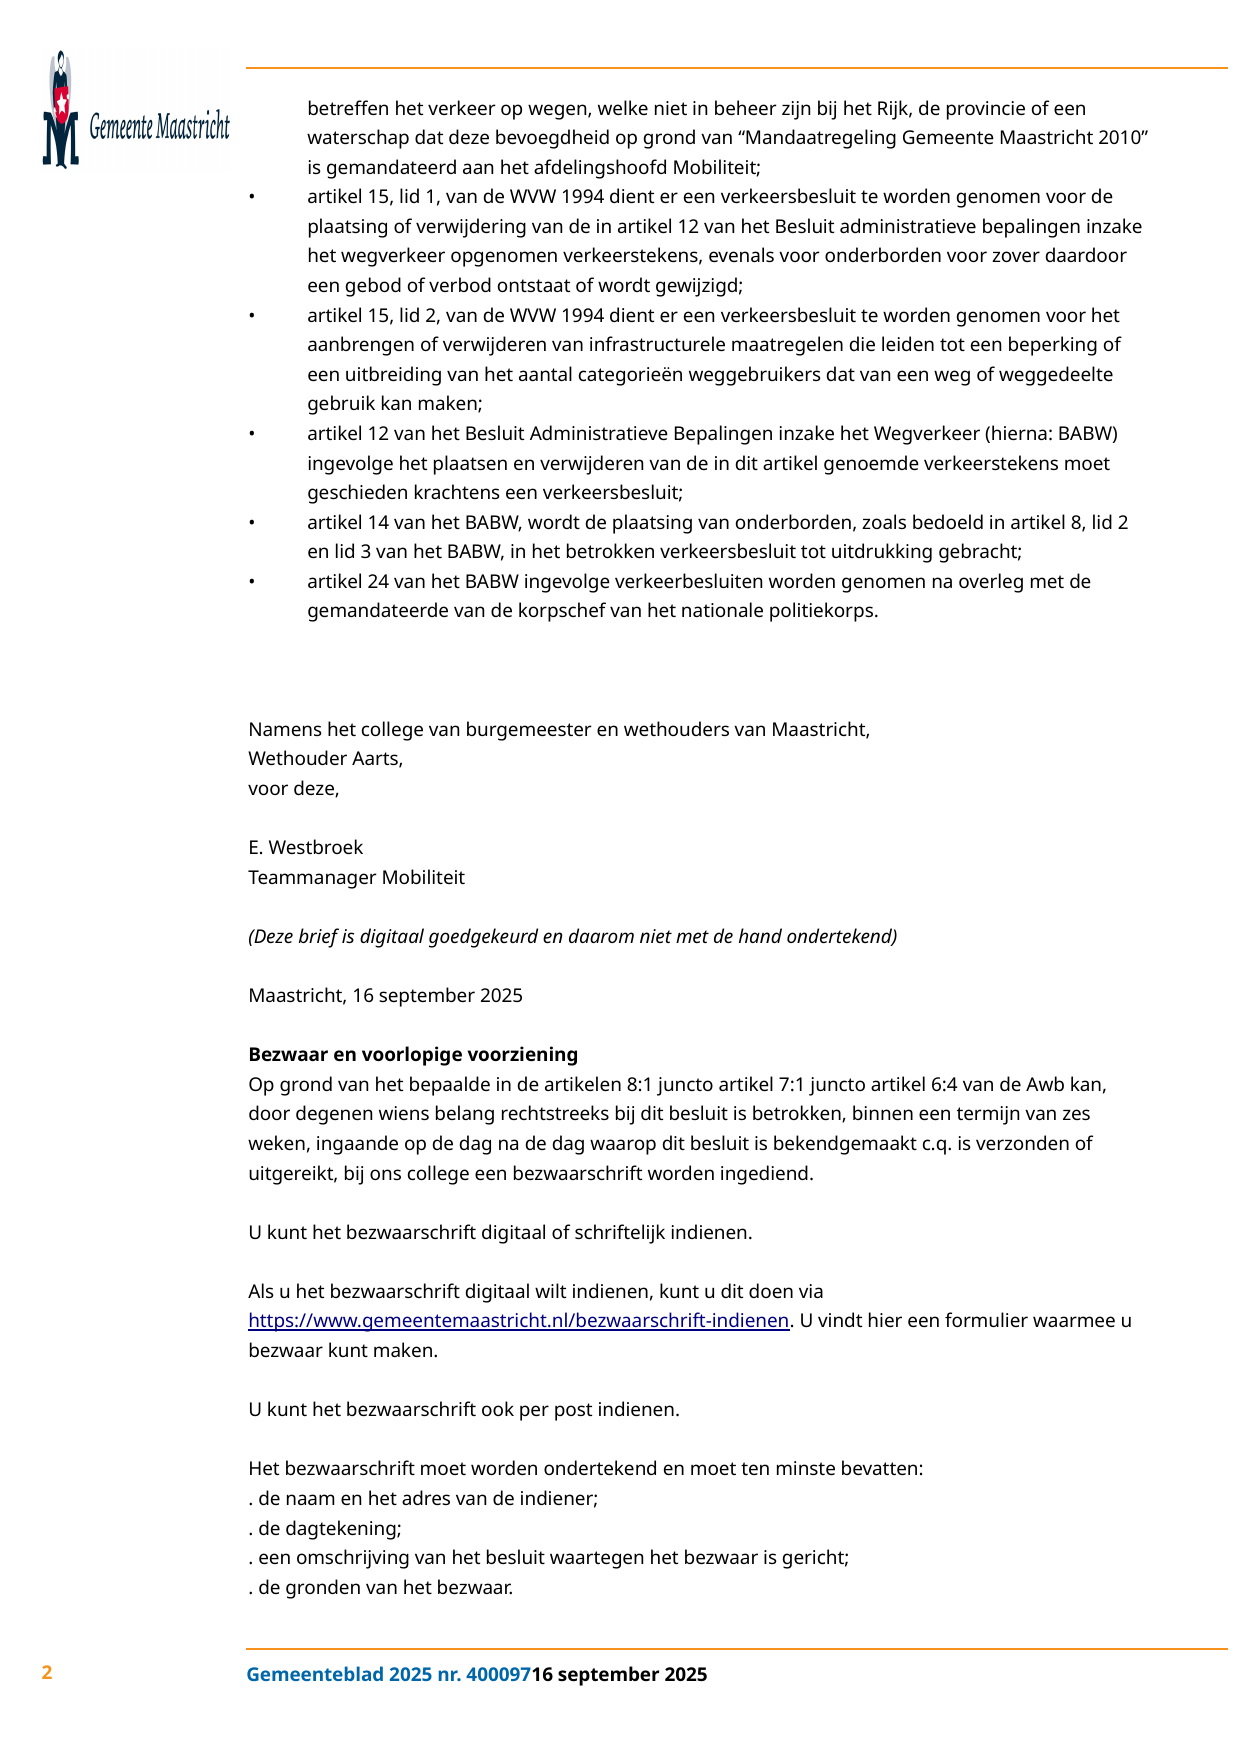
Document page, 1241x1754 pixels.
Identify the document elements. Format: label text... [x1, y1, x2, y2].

text Namens het college van burgemeester en wethouders van Maastricht, [248, 716, 1152, 742]
list artikel 14 van het BABW, wordt de plaatsing van onderborden, zoals bedoeld in artikel 8, lid 2 en lid 3 van het BABW, in het betrokken verkeersbesluit tot uitdrukking gebracht; [248, 509, 1152, 564]
text . de naam en het adres van de indiener; [248, 1485, 1152, 1511]
text (Deze brief is digitaal goedgekeurd en daarom niet met de hand ondertekend) [248, 923, 1152, 949]
list artikel 15, lid 1, van de WVW 1994 dient er een verkeersbesluit te worden genomen voor de plaatsing of verwijdering van de in artikel 12 van het Besluit administratieve bepalingen inzake het wegverkeer opgenomen verkeerstekens, evenals voor onderborden voor zover daardoor een gebod of verbod ontstaat of wordt gewijzigd; [248, 183, 1152, 298]
text voor deze, [248, 775, 1152, 801]
text Als u het bezwaarschrift digitaal wilt indienen, kunt u dit doen via https://www.gemeentemaastricht.nl/bezwaarschrift-indienen. U vindt hier een formulier waarmee u bezwaar kunt maken. [248, 1278, 1152, 1363]
list artikel 12 van het Besluit Administratieve Bepalingen inzake het Wegverkeer (hierna: BABW) ingevolge het plaatsen en verwijderen van de in dit artikel genoemde verkeerstekens moet geschieden krachtens een verkeersbesluit; [248, 420, 1152, 505]
text Wethouder Aarts, [248, 746, 1152, 771]
text E. Westbroek [248, 834, 1152, 860]
text . de dagtekening; [248, 1515, 1152, 1541]
text Bezwaar en voorlopige voorziening [248, 1041, 1152, 1067]
text U kunt het bezwaarschrift digitaal of schriftelijk indienen. [248, 1219, 1152, 1245]
text Het bezwaarschrift moet worden ondertekend en moet ten minste bevatten: [248, 1456, 1152, 1481]
text Maastricht, 16 september 2025 [248, 982, 1152, 1008]
text . een omschrijving van het besluit waartegen het bezwaar is gericht; [248, 1544, 1152, 1570]
list artikel 15, lid 2, van de WVW 1994 dient er een verkeersbesluit te worden genomen voor het aanbrengen of verwijderen van infrastructurele maatregelen die leiden tot een beperking of een uitbreiding van het aantal categorieën weggebruikers dat van een weg of weggedeelte gebruik kan maken; [248, 302, 1152, 416]
picture [41, 47, 231, 172]
list betreffen het verkeer op wegen, welke niet in beheer zijn bij het Rijk, de provincie of een waterschap dat deze bevoegdheid op grond van “Mandaatregeling Gemeente Maastricht 2010” is gemandateerd aan het afdelingshoofd Mobiliteit; [248, 95, 1152, 180]
text . de gronden van het bezwaar. [248, 1574, 1152, 1600]
list artikel 24 van het BABW ingevolge verkeerbesluiten worden genomen na overleg met de gemandateerde van de korpschef van het nationale politiekorps. [248, 568, 1152, 623]
text U kunt het bezwaarschrift ook per post indienen. [248, 1396, 1152, 1422]
text Op grond van het bepaalde in de artikelen 8:1 juncto artikel 7:1 juncto artikel 6:4 van de Awb kan, door degenen wiens belang rechtstreeks bij dit besluit is betrokken, binnen een termijn van zes weken, ingaande op de dag na de dag waarop dit besluit is bekendgemaakt c.q. is verzonden of uitgereikt, bij ons college een bezwaarschrift worden ingediend. [248, 1071, 1152, 1186]
text Teammanager Mobiliteit [248, 864, 1152, 890]
